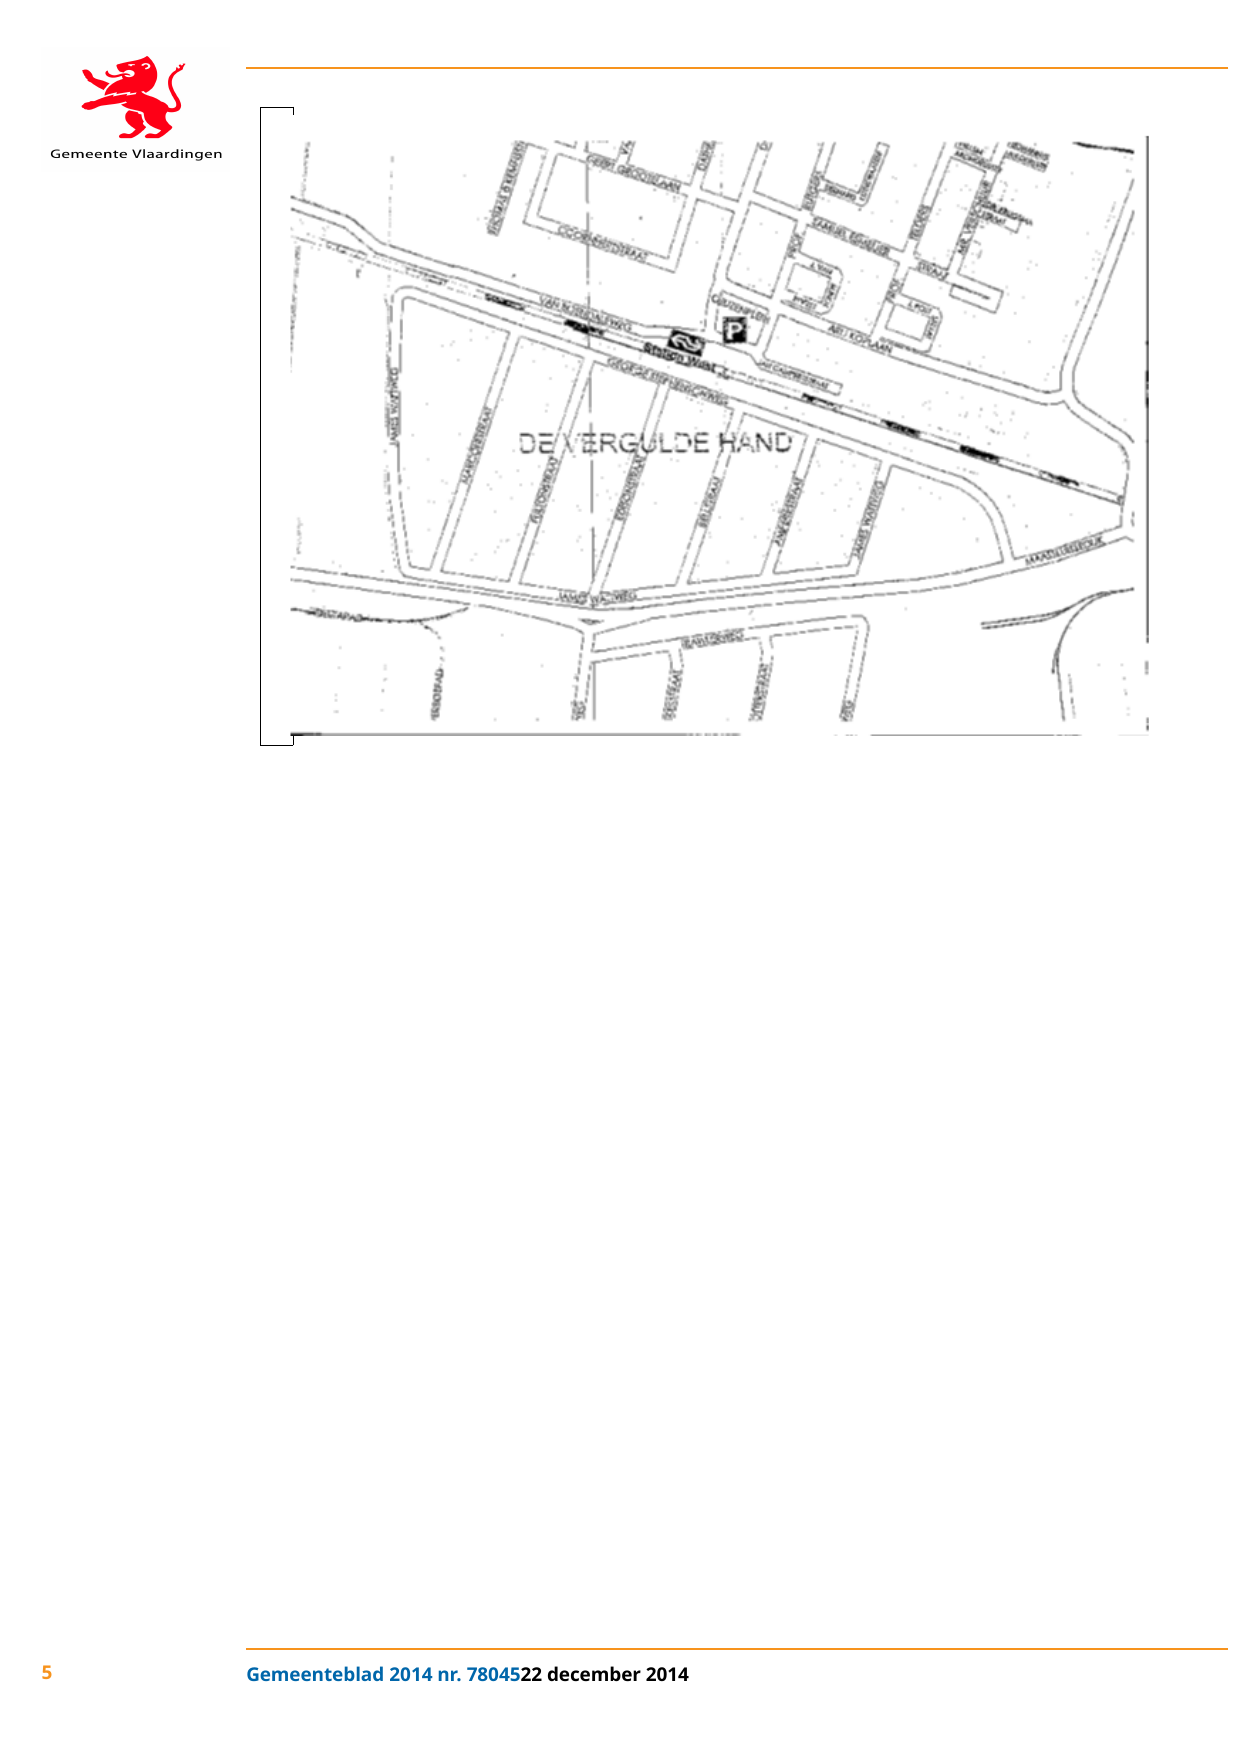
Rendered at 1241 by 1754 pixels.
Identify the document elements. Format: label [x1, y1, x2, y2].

picture [41, 47, 231, 172]
picture [268, 115, 1149, 736]
